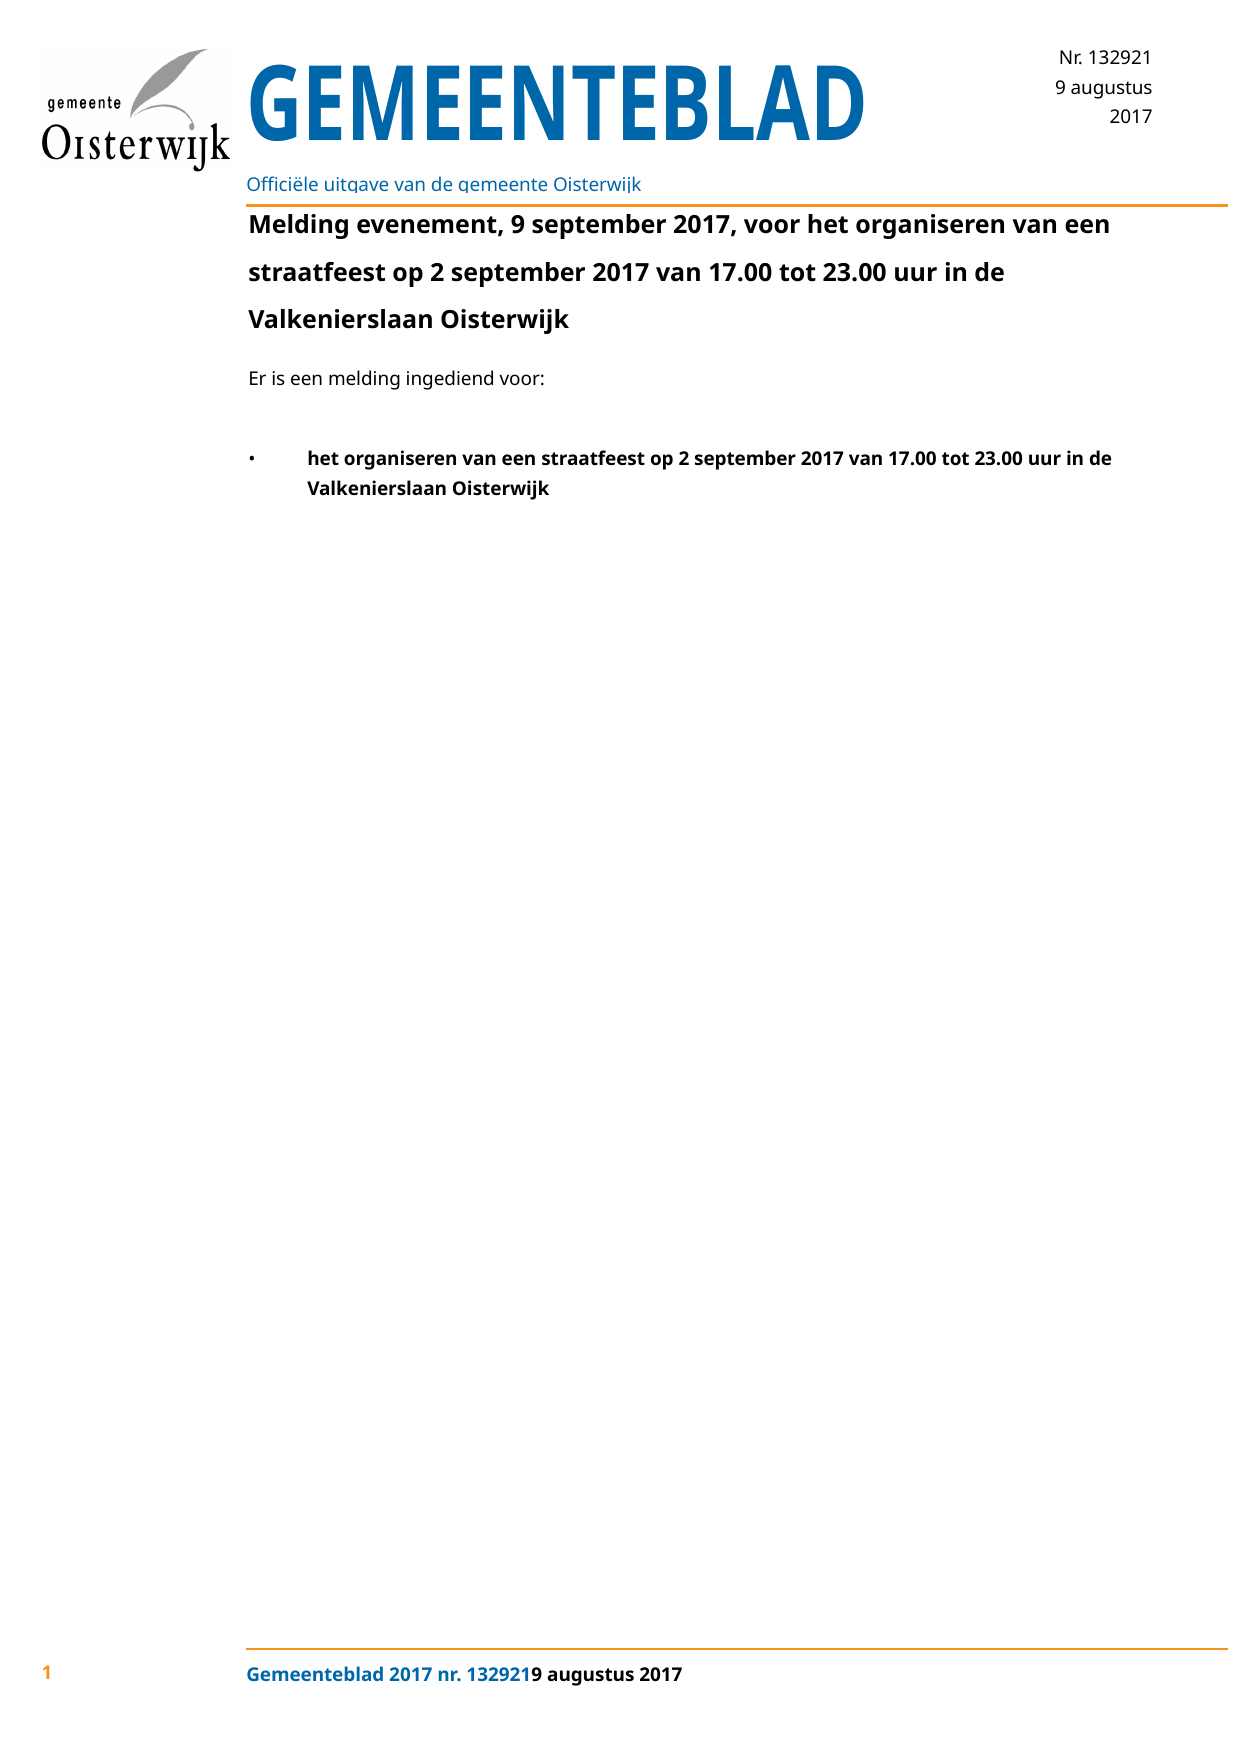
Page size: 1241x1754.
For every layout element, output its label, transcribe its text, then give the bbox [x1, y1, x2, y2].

list het organiseren van een straatfeest op 2 september 2017 van 17.00 tot 23.00 uur in de Valkenierslaan Oisterwijk [248, 446, 1152, 501]
text Melding evenement, 9 september 2017, voor het organiseren van een straatfeest op 2 september 2017 van 17.00 tot 23.00 uur in de Valkenierslaan Oisterwijk [248, 207, 1152, 336]
text Er is een melding ingediend voor: [248, 366, 1152, 391]
picture [41, 47, 231, 172]
